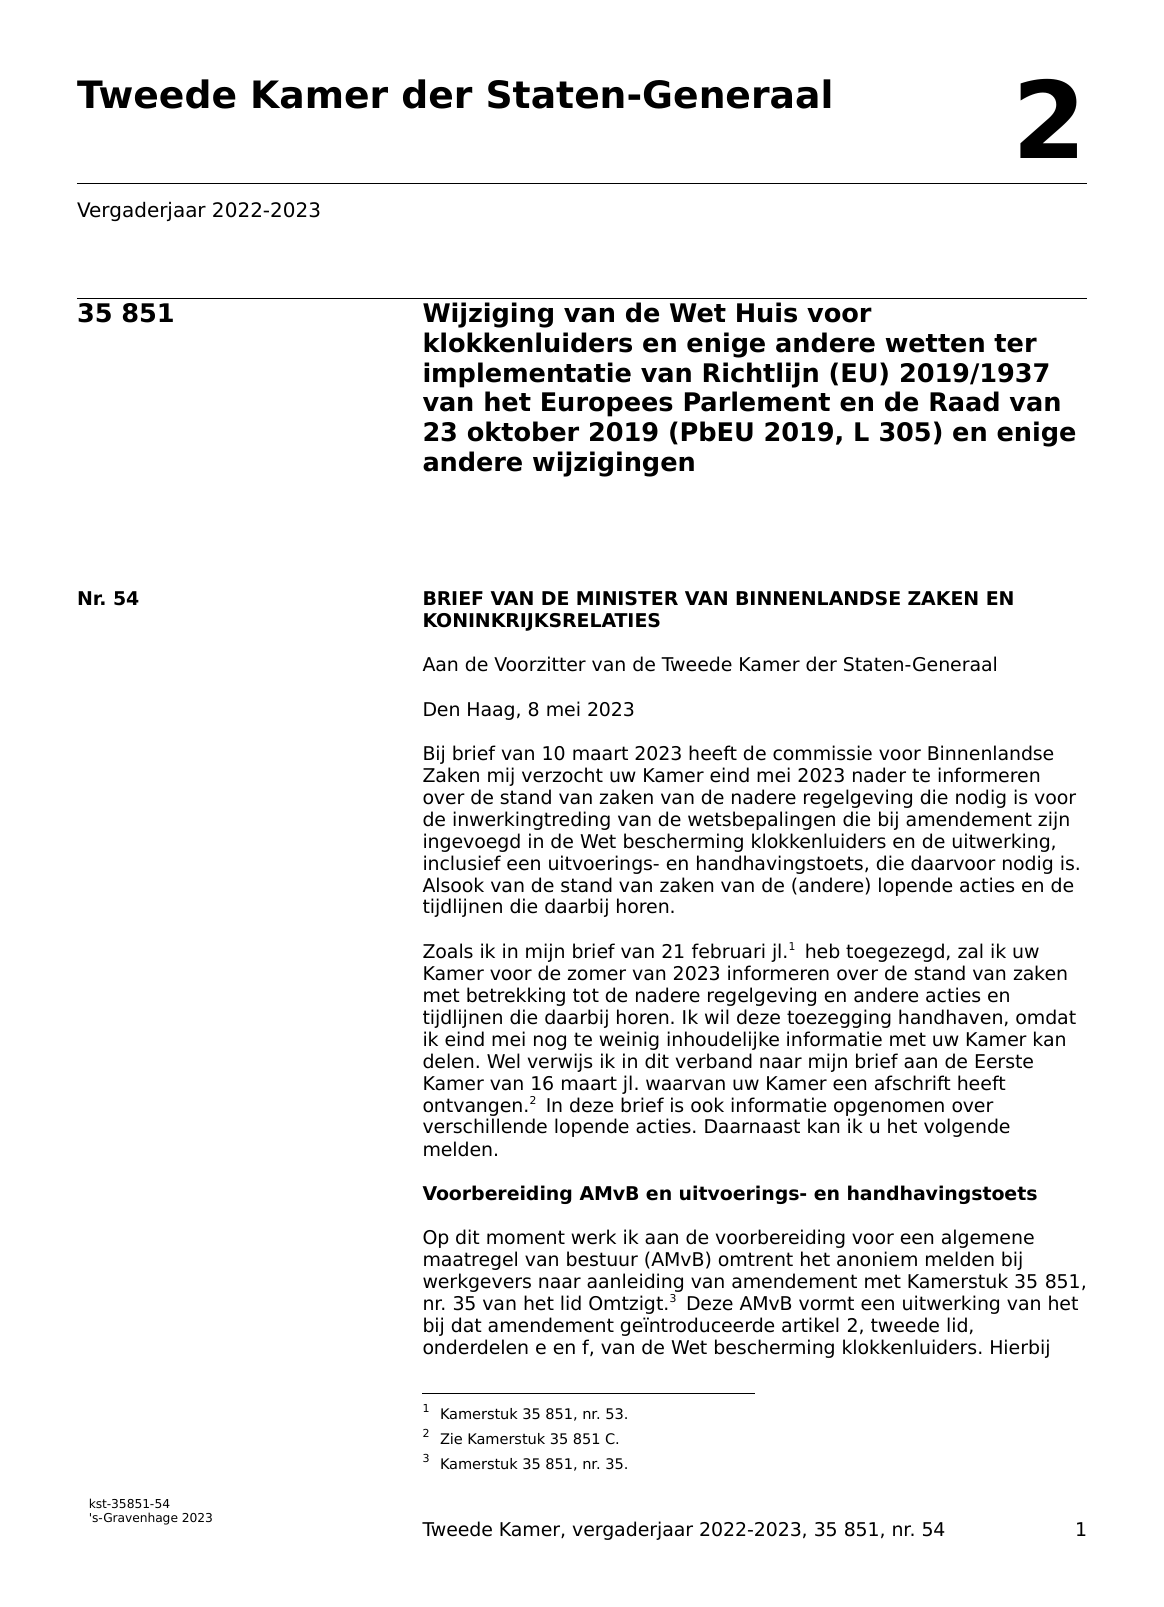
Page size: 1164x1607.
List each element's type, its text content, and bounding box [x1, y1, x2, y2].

text 's-Gravenhage 2023 [88, 1511, 323, 1525]
text Bij brief van 10 maart 2023 heeft de commissie voor Binnenlandse Zaken mij verzocht uw Kamer eind mei 2023 nader te informeren over de stand van zaken van de nadere regelgeving die nodig is voor de inwerkingtreding van de wetsbepalingen die bij amendement zijn ingevoegd in de Wet bescherming klokkenluiders en de uitwerking, inclusief een uitvoerings- en handhavingstoets, die daarvoor nodig is. Alsook van de stand van zaken van de (andere) lopende acties en de tijdlijnen die daarbij horen. [422, 743, 1087, 918]
table_cell Vergaderjaar 2022-2023 [77, 184, 1087, 298]
text Den Haag, 8 mei 2023 [422, 698, 1087, 720]
text kst-35851-54 [88, 1497, 323, 1511]
text Kamerstuk 35 851, nr. 53. [422, 1402, 1087, 1424]
text Kamerstuk 35 851, nr. 35. [422, 1452, 1087, 1474]
text Zoals ik in mijn brief van 21 februari jl. heb toegezegd, zal ik uw Kamer voor de zomer van 2023 informeren over de stand van zaken met betrekking tot de nadere regelgeving en andere acties en tijdlijnen die daarbij horen. Ik wil deze toezegging handhaven, omdat ik eind mei nog te weinig inhoudelijke informatie met uw Kamer kan delen. Wel verwijs ik in dit verband naar mijn brief aan de Eerste Kamer van 16 maart jl. waarvan uw Kamer een afschrift heeft ontvangen. In deze brief is ook informatie opgenomen over verschillende lopende acties. Daarnaast kan ik u het volgende melden. [422, 941, 1087, 1160]
table_header 2 [886, 59, 1087, 183]
table_header Tweede Kamer der Staten-Generaal [77, 59, 886, 183]
subtitle 35 851 Wijziging van de Wet Huis voor klokkenluiders en enige andere wetten ter implementatie van Richtlijn (EU) 2019/1937 van het Europees Parlement en de Raad van 23 oktober 2019 (PbEU 2019, L 305) en enige andere wijzigingen [77, 299, 1087, 477]
subtitle Nr. 54 BRIEF VAN DE MINISTER VAN BINNENLANDSE ZAKEN EN KONINKRIJKSRELATIES [77, 588, 1087, 632]
text Op dit moment werk ik aan de voorbereiding voor een algemene maatregel van bestuur (AMvB) omtrent het anoniem melden bij werkgevers naar aanleiding van amendement met Kamerstuk 35 851, nr. 35 van het lid Omtzigt. Deze AMvB vormt een uitwerking van het bij dat amendement geïntroduceerde artikel 2, tweede lid, onderdelen e en f, van de Wet bescherming klokkenluiders. Hierbij [422, 1227, 1087, 1359]
text Zie Kamerstuk 35 851 C. [422, 1427, 1087, 1449]
subtitle Voorbereiding AMvB en uitvoerings- en handhavingstoets [422, 1183, 1087, 1204]
text Aan de Voorzitter van de Tweede Kamer der Staten-Generaal [422, 654, 1087, 676]
